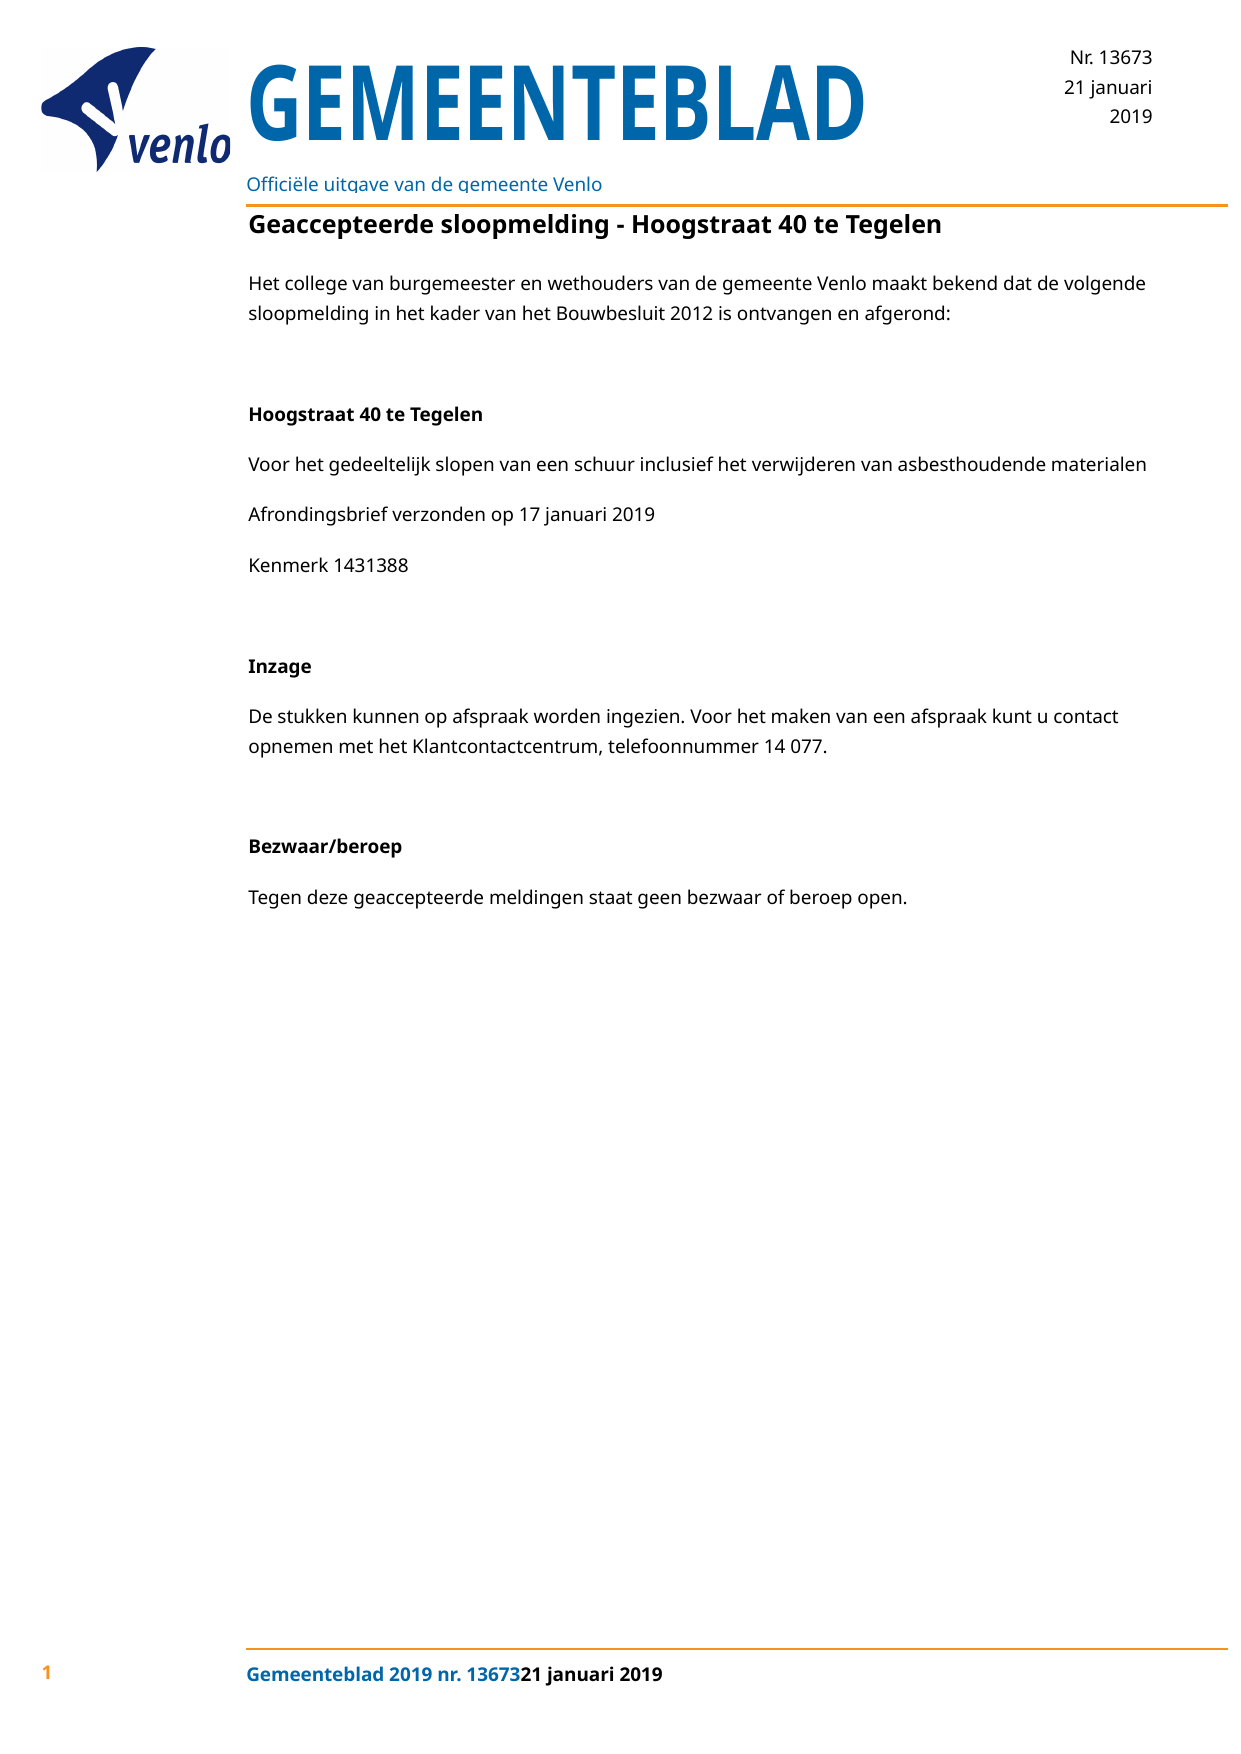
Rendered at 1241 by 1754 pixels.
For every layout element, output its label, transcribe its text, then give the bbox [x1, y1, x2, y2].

text Tegen deze geaccepteerde meldingen staat geen bezwaar of beroep open. [248, 884, 1152, 910]
text De stukken kunnen op afspraak worden ingezien. Voor het maken van een afspraak kunt u contact opnemen met het Klantcontactcentrum, telefoonnummer 14 077. [248, 703, 1152, 758]
text Afrondingsbrief verzonden op 17 januari 2019 [248, 502, 1152, 527]
text Het college van burgemeester en wethouders van de gemeente Venlo maakt bekend dat de volgende sloopmelding in het kader van het Bouwbesluit 2012 is ontvangen en afgerond: [248, 270, 1152, 326]
text Geaccepteerde sloopmelding - Hoogstraat 40 te Tegelen [248, 207, 1152, 241]
text Hoogstraat 40 te Tegelen [248, 401, 1152, 426]
text Inzage [248, 653, 1152, 678]
text Voor het gedeeltelijk slopen van een schuur inclusief het verwijderen van asbesthoudende materialen [248, 451, 1152, 477]
picture [41, 47, 231, 172]
text Kenmerk 1431388 [248, 552, 1152, 578]
text Bezwaar/beroep [248, 834, 1152, 859]
